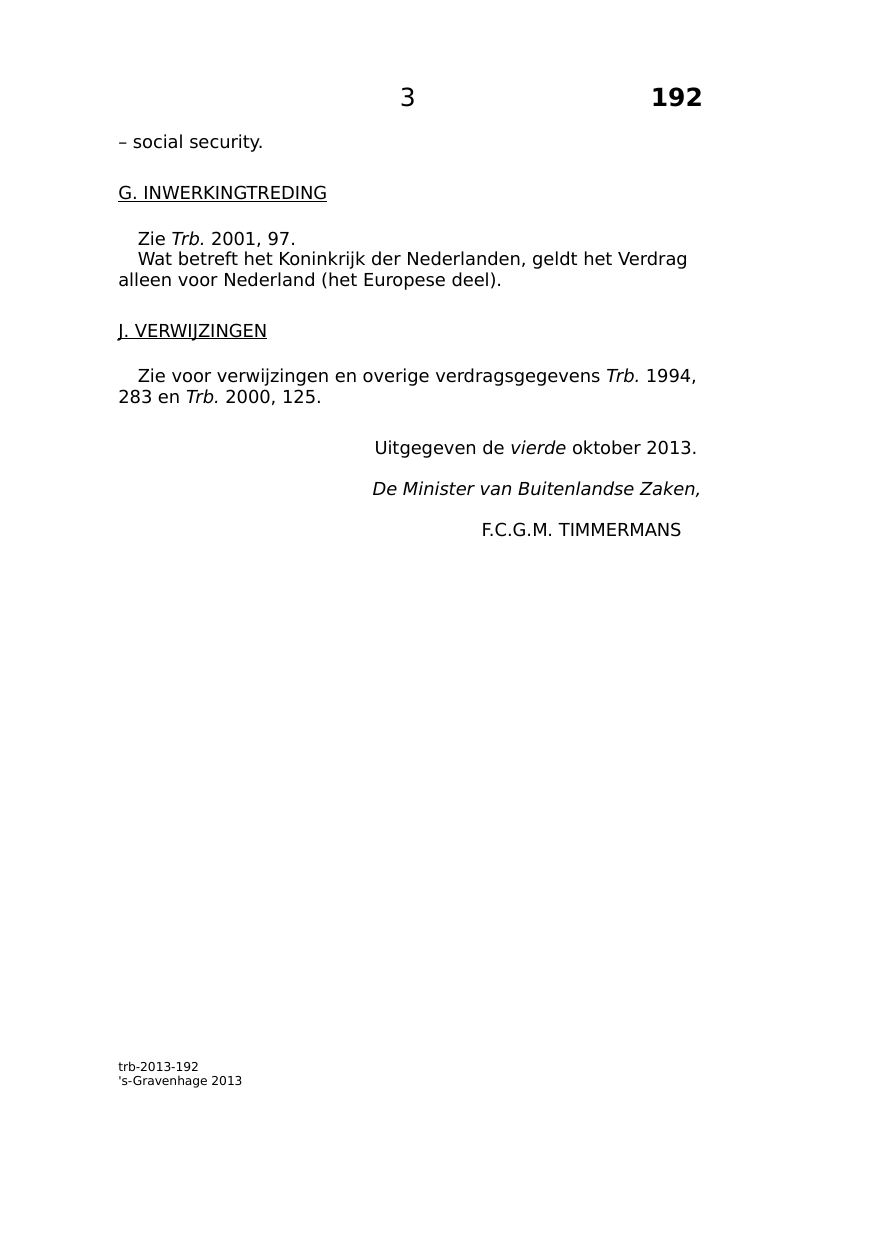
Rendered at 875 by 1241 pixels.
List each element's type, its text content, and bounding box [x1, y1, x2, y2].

text 's-Gravenhage 2013 [118, 1074, 352, 1088]
text Uitgegeven de vierde oktober 2013. [118, 438, 703, 458]
text De Minister van Buitenlandse Zaken, F.C.G.M. TIMMERMANS [118, 478, 703, 541]
text trb-2013-192 [118, 1060, 352, 1074]
text Wat betreft het Koninkrijk der Nederlanden, geldt het Verdrag alleen voor Nederland (het Europese deel). [118, 249, 703, 291]
subtitle G. INWERKINGTREDING [118, 183, 703, 203]
text Zie voor verwijzingen en overige verdragsgegevens Trb. 1994, 283 en Trb. 2000, 125. [118, 366, 703, 408]
text Zie Trb. 2001, 97. [118, 228, 703, 249]
subtitle J. VERWIJZINGEN [118, 321, 703, 341]
text – social security. [118, 132, 703, 153]
